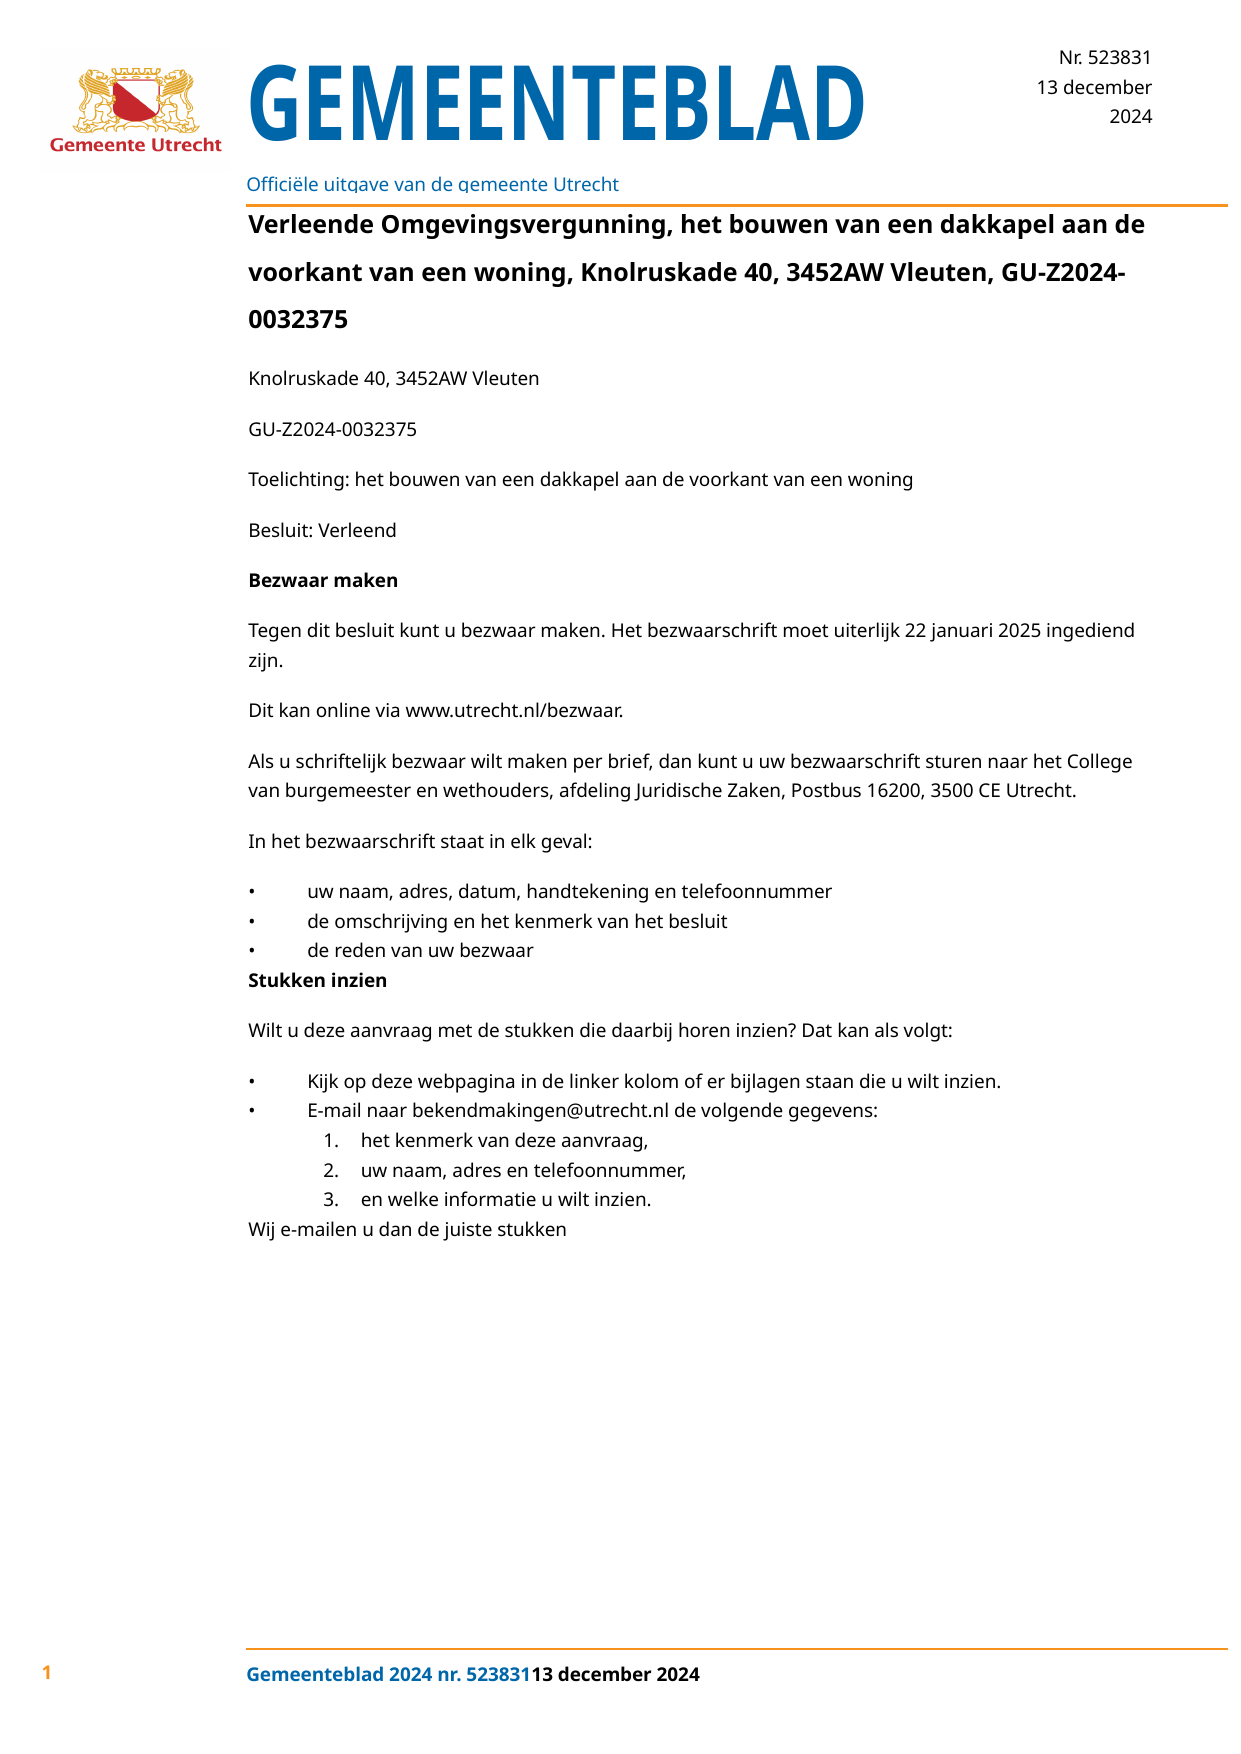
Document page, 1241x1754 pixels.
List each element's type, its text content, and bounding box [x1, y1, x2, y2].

list uw naam, adres en telefoonnummer, [323, 1157, 1152, 1182]
text Bezwaar maken [248, 567, 1152, 593]
text Toelichting: het bouwen van een dakkapel aan de voorkant van een woning [248, 466, 1152, 492]
text Knolruskade 40, 3452AW Vleuten [248, 366, 1152, 391]
list de omschrijving en het kenmerk van het besluit [248, 908, 1152, 934]
text Tegen dit besluit kunt u bezwaar maken. Het bezwaarschrift moet uiterlijk 22 januari 2025 ingediend zijn. [248, 618, 1152, 673]
text Dit kan online via www.utrecht.nl/bezwaar. [248, 698, 1152, 723]
text In het bezwaarschrift staat in elk geval: [248, 828, 1152, 854]
text Besluit: Verleend [248, 517, 1152, 542]
text Als u schriftelijk bezwaar wilt maken per brief, dan kunt u uw bezwaarschrift sturen naar het College van burgemeester en wethouders, afdeling Juridische Zaken, Postbus 16200, 3500 CE Utrecht. [248, 748, 1152, 803]
text Stukken inzien [248, 967, 1152, 993]
list de reden van uw bezwaar [248, 938, 1152, 963]
list uw naam, adres, datum, handtekening en telefoonnummer [248, 878, 1152, 904]
list E-mail naar bekendmakingen@utrecht.nl de volgende gegevens: [248, 1098, 1152, 1123]
picture [41, 47, 231, 172]
text Wij e-mailen u dan de juiste stukken [248, 1216, 1152, 1242]
list het kenmerk van deze aanvraag, [323, 1127, 1152, 1153]
text Wilt u deze aanvraag met de stukken die daarbij horen inzien? Dat kan als volgt: [248, 1018, 1152, 1043]
list Kijk op deze webpagina in de linker kolom of er bijlagen staan die u wilt inzien. [248, 1068, 1152, 1094]
list en welke informatie u wilt inzien. [323, 1186, 1152, 1212]
text GU-Z2024-0032375 [248, 416, 1152, 442]
text Verleende Omgevingsvergunning, het bouwen van een dakkapel aan de voorkant van een woning, Knolruskade 40, 3452AW Vleuten, GU-Z2024-0032375 [248, 207, 1152, 336]
